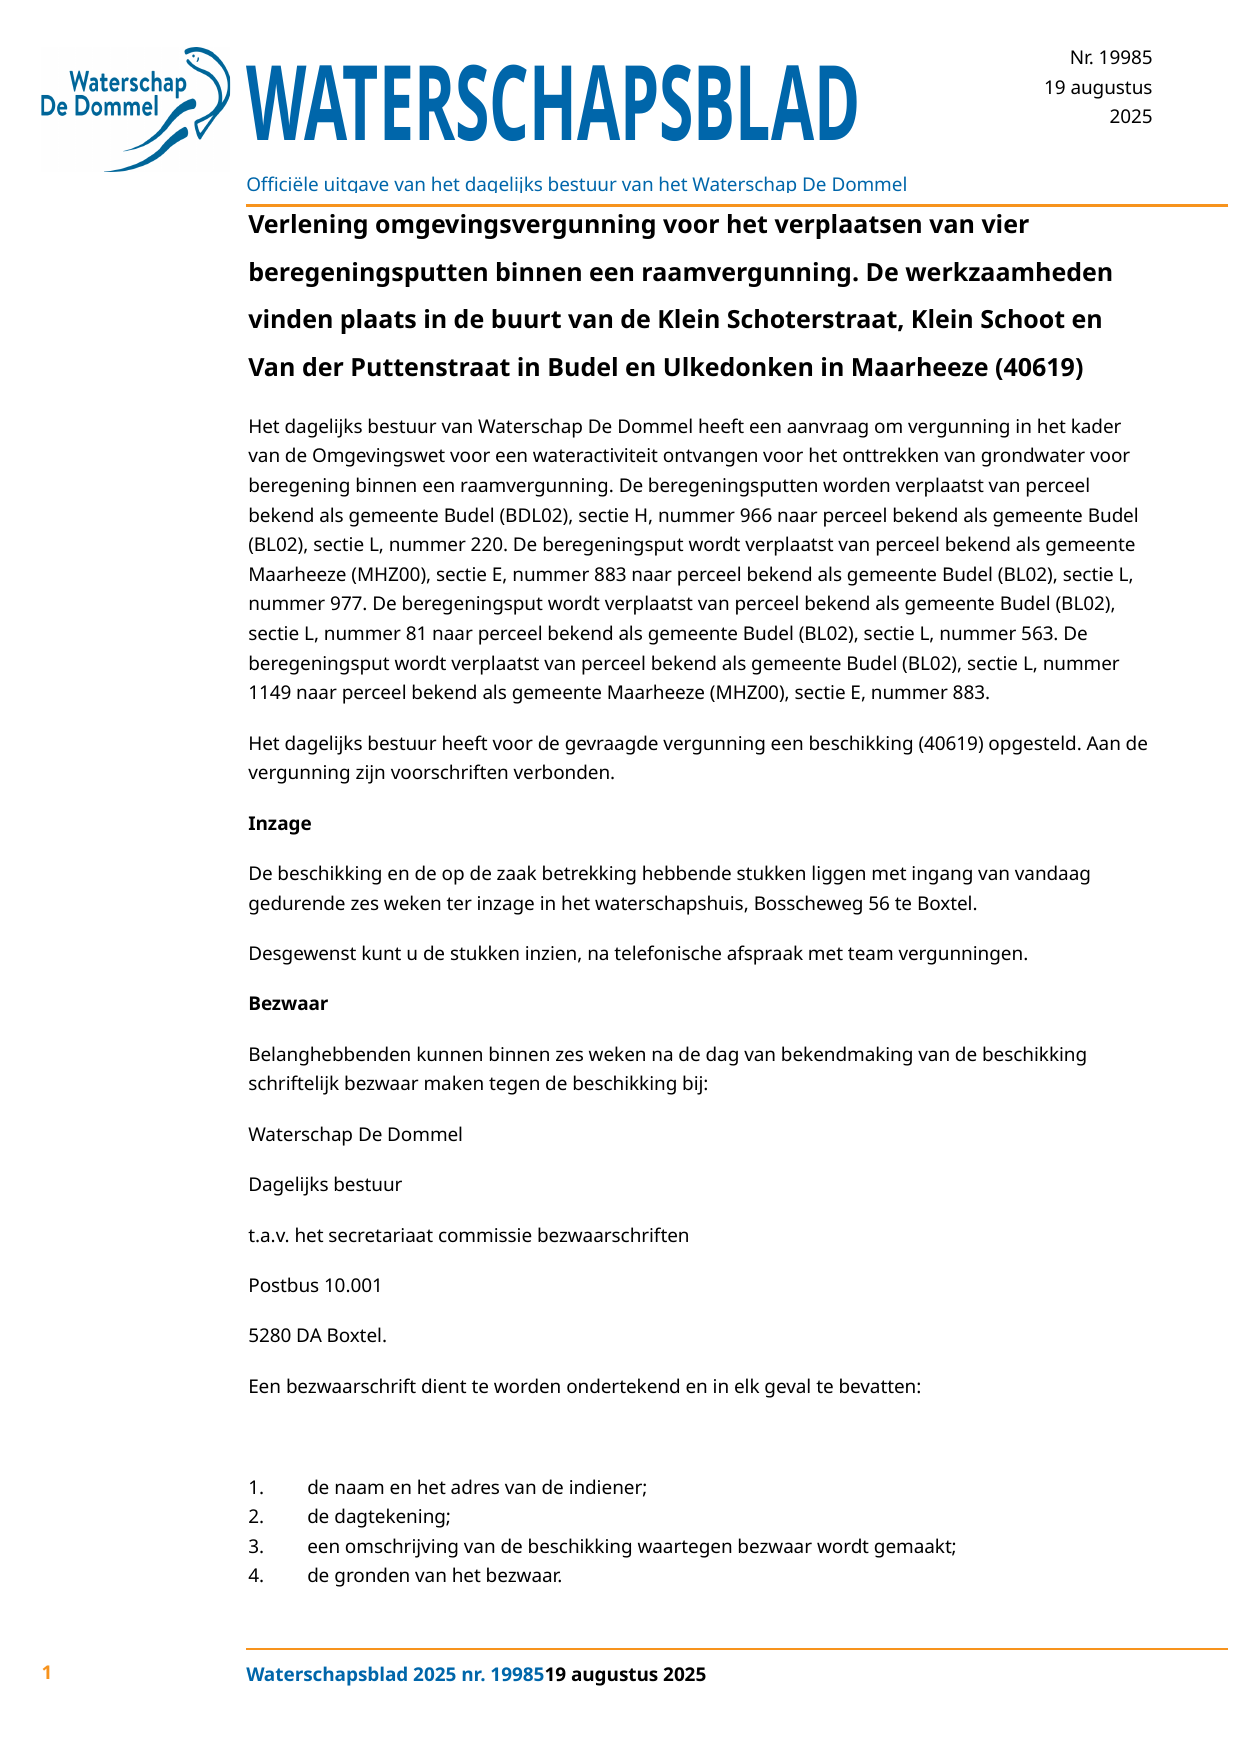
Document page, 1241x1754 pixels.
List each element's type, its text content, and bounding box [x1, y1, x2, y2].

text 5280 DA Boxtel. [248, 1323, 1152, 1348]
text Inzage [248, 810, 1152, 836]
text Verlening omgevingsvergunning voor het verplaatsen van vier beregeningsputten binnen een raamvergunning. De werkzaamheden vinden plaats in de buurt van de Klein Schoterstraat, Klein Schoot en Van der Puttenstraat in Budel en Ulkedonken in Maarheeze (40619) [248, 207, 1152, 384]
text Bezwaar [248, 991, 1152, 1016]
text Het dagelijks bestuur heeft voor de gevraagde vergunning een beschikking (40619) opgesteld. Aan de vergunning zijn voorschriften verbonden. [248, 730, 1152, 785]
text De beschikking en de op de zaak betrekking hebbende stukken liggen met ingang van vandaag gedurende zes weken ter inzage in het waterschapshuis, Bosscheweg 56 te Boxtel. [248, 860, 1152, 916]
text Desgewenst kunt u de stukken inzien, na telefonische afspraak met team vergunningen. [248, 940, 1152, 966]
picture [41, 47, 231, 172]
text Waterschap De Dommel [248, 1121, 1152, 1147]
picture [45, 99, 51, 111]
picture [204, 47, 231, 76]
list de dagtekening; [248, 1503, 1152, 1529]
text Postbus 10.001 [248, 1272, 1152, 1298]
list de naam en het adres van de indiener; [248, 1474, 1152, 1500]
text Een bezwaarschrift dient te worden ondertekend en in elk geval te bevatten: [248, 1373, 1152, 1399]
text Belanghebbenden kunnen binnen zes weken na de dag van bekendmaking van de beschikking schriftelijk bezwaar maken tegen de beschikking bij: [248, 1041, 1152, 1096]
list een omschrijving van de beschikking waartegen bezwaar wordt gemaakt; [248, 1533, 1152, 1559]
text Het dagelijks bestuur van Waterschap De Dommel heeft een aanvraag om vergunning in het kader van de Omgevingswet voor een wateractiviteit ontvangen voor het onttrekken van grondwater voor beregening binnen een raamvergunning. De beregeningsputten worden verplaatst van perceel bekend als gemeente Budel (BDL02), sectie H, nummer 966 naar perceel bekend als gemeente Budel (BL02), sectie L, nummer 220. De beregeningsput wordt verplaatst van perceel bekend als gemeente Maarheeze (MHZ00), sectie E, nummer 883 naar perceel bekend als gemeente Budel (BL02), sectie L, nummer 977. De beregeningsput wordt verplaatst van perceel bekend als gemeente Budel (BL02), sectie L, nummer 81 naar perceel bekend als gemeente Budel (BL02), sectie L, nummer 563. De beregeningsput wordt verplaatst van perceel bekend als gemeente Budel (BL02), sectie L, nummer 1149 naar perceel bekend als gemeente Maarheeze (MHZ00), sectie E, nummer 883. [248, 413, 1152, 705]
text Dagelijks bestuur [248, 1171, 1152, 1197]
text t.a.v. het secretariaat commissie bezwaarschriften [248, 1222, 1152, 1248]
list de gronden van het bezwaar. [248, 1563, 1152, 1588]
picture [198, 118, 210, 131]
